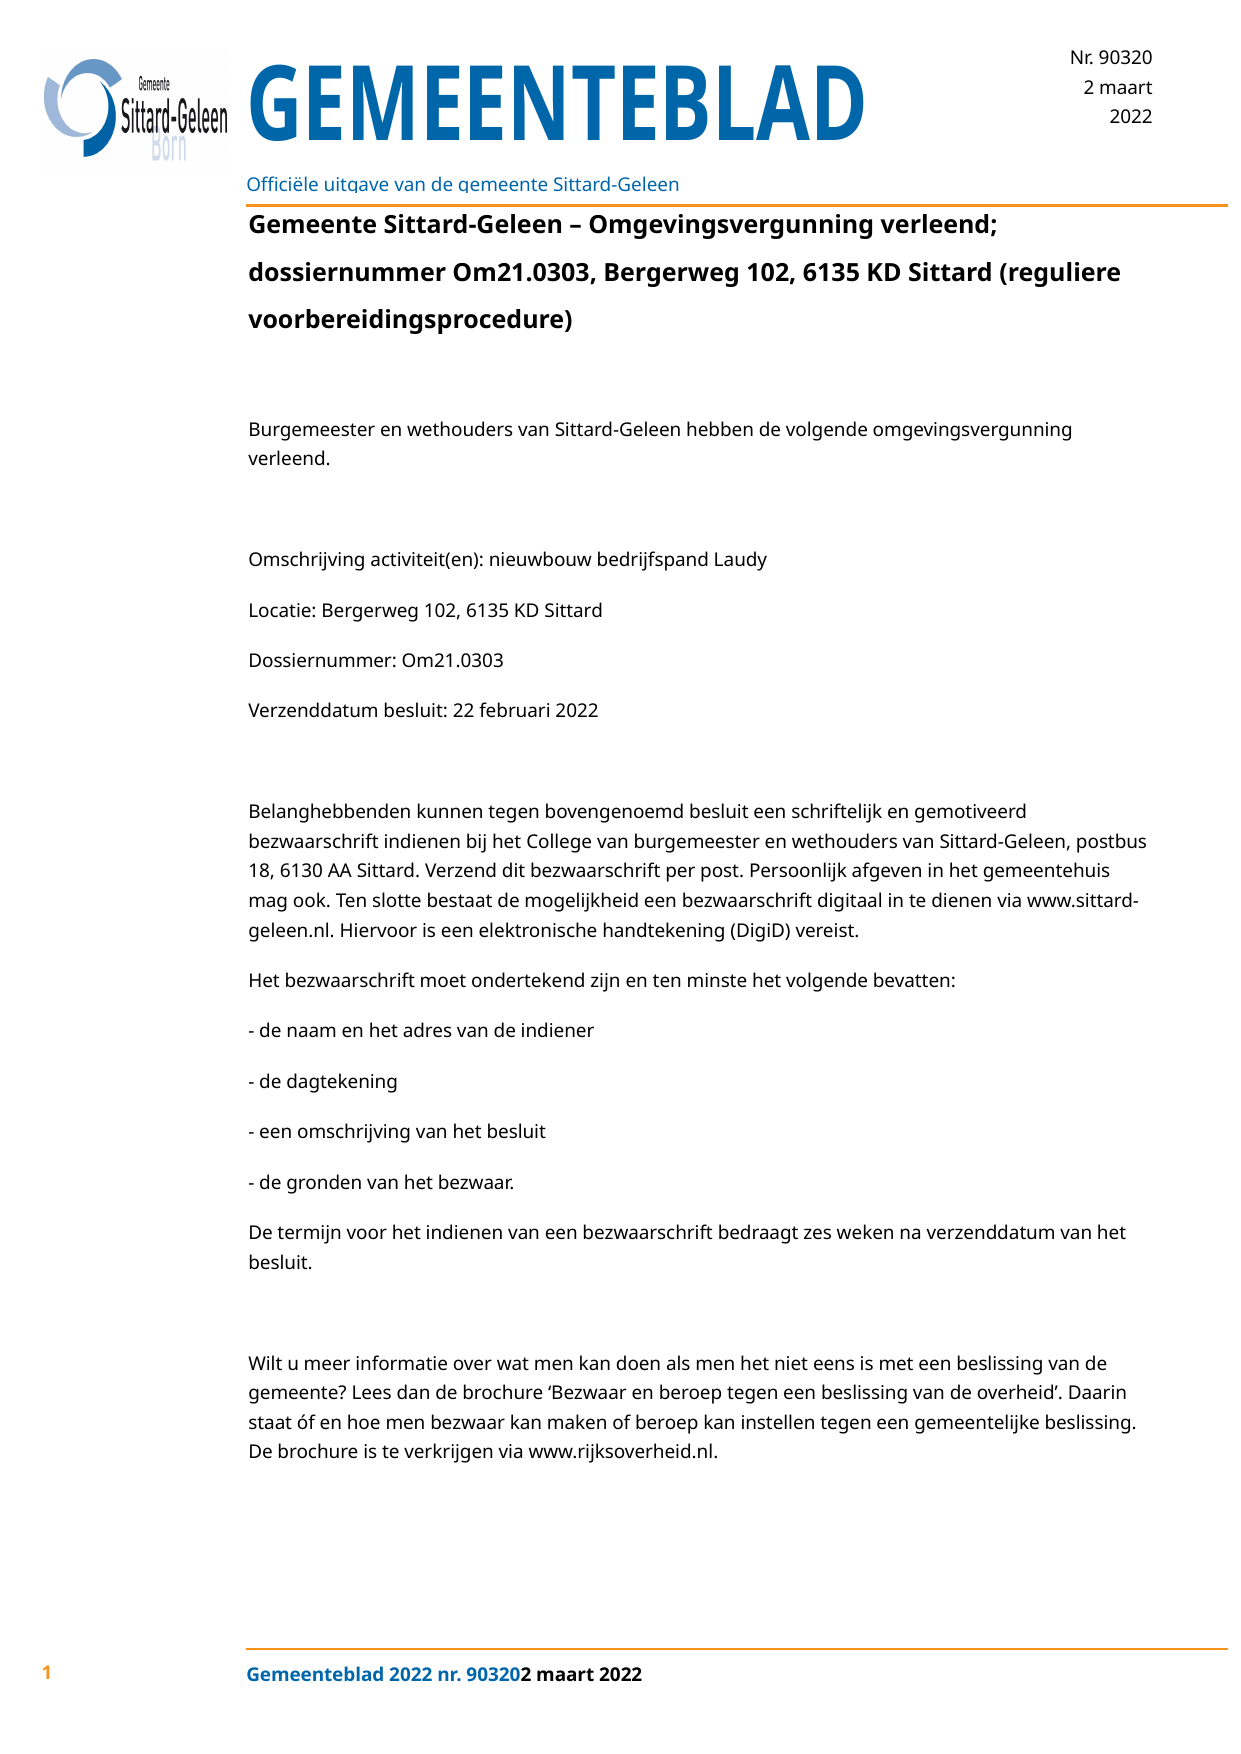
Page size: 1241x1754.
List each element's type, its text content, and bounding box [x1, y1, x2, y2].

text Burgemeester en wethouders van Sittard-Geleen hebben de volgende omgevingsvergunning verleend. [248, 416, 1152, 471]
picture [41, 47, 231, 172]
text - een omschrijving van het besluit [248, 1118, 1152, 1144]
text Het bezwaarschrift moet ondertekend zijn en ten minste het volgende bevatten: [248, 967, 1152, 993]
text Wilt u meer informatie over wat men kan doen als men het niet eens is met een beslissing van de gemeente? Lees dan de brochure ‘Bezwaar en beroep tegen een beslissing van de overheid’. Daarin staat óf en hoe men bezwaar kan maken of beroep kan instellen tegen een gemeentelijke beslissing. De brochure is te verkrijgen via www.rijksoverheid.nl. [248, 1350, 1152, 1464]
text Locatie: Bergerweg 102, 6135 KD Sittard [248, 597, 1152, 622]
text - de gronden van het bezwaar. [248, 1169, 1152, 1194]
text Verzenddatum besluit: 22 februari 2022 [248, 698, 1152, 723]
text Belanghebbenden kunnen tegen bovengenoemd besluit een schriftelijk en gemotiveerd bezwaarschrift indienen bij het College van burgemeester en wethouders van Sittard-Geleen, postbus 18, 6130 AA Sittard. Verzend dit bezwaarschrift per post. Persoonlijk afgeven in het gemeentehuis mag ook. Ten slotte bestaat de mogelijkheid een bezwaarschrift digitaal in te dienen via www.sittard-geleen.nl. Hiervoor is een elektronische handtekening (DigiD) vereist. [248, 798, 1152, 942]
text - de dagtekening [248, 1068, 1152, 1094]
text - de naam en het adres van de indiener [248, 1018, 1152, 1043]
text Omschrijving activiteit(en): nieuwbouw bedrijfspand Laudy [248, 546, 1152, 572]
text Dossiernummer: Om21.0303 [248, 647, 1152, 673]
text Gemeente Sittard-Geleen – Omgevingsvergunning verleend; dossiernummer Om21.0303, Bergerweg 102, 6135 KD Sittard (reguliere voorbereidingsprocedure) [248, 207, 1152, 336]
text De termijn voor het indienen van een bezwaarschrift bedraagt zes weken na verzenddatum van het besluit. [248, 1219, 1152, 1274]
